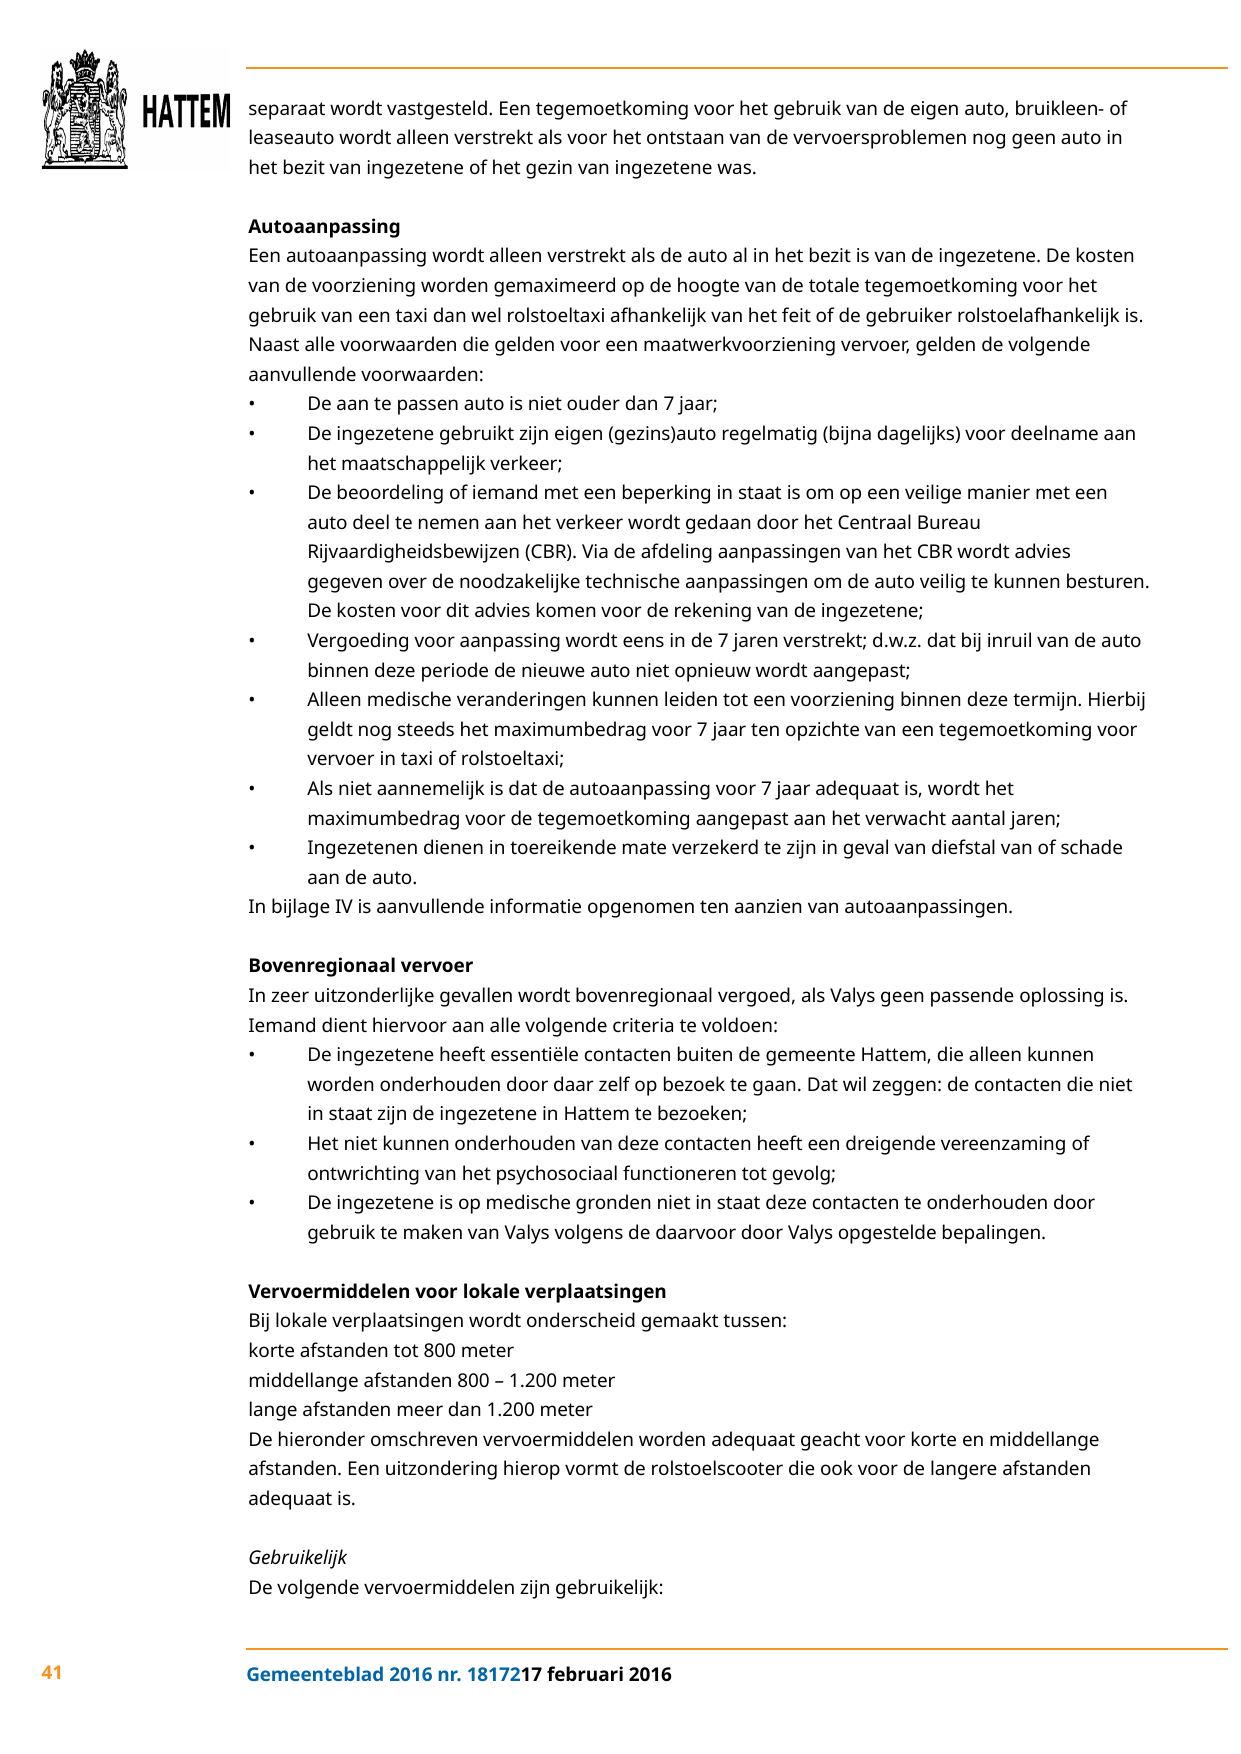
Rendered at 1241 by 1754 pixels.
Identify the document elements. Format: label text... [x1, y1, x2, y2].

text In bijlage IV is aanvullende informatie opgenomen ten aanzien van autoaanpassingen. [248, 893, 1152, 919]
text Een autoaanpassing wordt alleen verstrekt als de auto al in het bezit is van de ingezetene. De kosten van de voorziening worden gemaximeerd op de hoogte van de totale tegemoetkoming voor het gebruik van een taxi dan wel rolstoeltaxi afhankelijk van het feit of de gebruiker rolstoelafhankelijk is. Naast alle voorwaarden die gelden voor een maatwerkvoorziening vervoer, gelden de volgende aanvullende voorwaarden: [248, 243, 1152, 387]
list Alleen medische veranderingen kunnen leiden tot een voorziening binnen deze termijn. Hierbij geldt nog steeds het maximumbedrag voor 7 jaar ten opzichte van een tegemoetkoming voor vervoer in taxi of rolstoeltaxi; [248, 686, 1152, 771]
text middellange afstanden 800 – 1.200 meter [248, 1367, 1152, 1393]
list Ingezetenen dienen in toereikende mate verzekerd te zijn in geval van diefstal van of schade aan de auto. [248, 834, 1152, 890]
list De ingezetene gebruikt zijn eigen (gezins)auto regelmatig (bijna dagelijks) voor deelname aan het maatschappelijk verkeer; [248, 420, 1152, 476]
text Bovenregionaal vervoer [248, 953, 1152, 978]
list De ingezetene heeft essentiële contacten buiten de gemeente Hattem, die alleen kunnen worden onderhouden door daar zelf op bezoek te gaan. Dat wil zeggen: de contacten die niet in staat zijn de ingezetene in Hattem te bezoeken; [248, 1041, 1152, 1126]
list De aan te passen auto is niet ouder dan 7 jaar; [248, 391, 1152, 416]
text lange afstanden meer dan 1.200 meter [248, 1396, 1152, 1422]
text Vervoermiddelen voor lokale verplaatsingen [248, 1278, 1152, 1304]
list De beoordeling of iemand met een beperking in staat is om op een veilige manier met een auto deel te nemen aan het verkeer wordt gedaan door het Centraal Bureau Rijvaardigheidsbewijzen (CBR). Via de afdeling aanpassingen van het CBR wordt advies gegeven over de noodzakelijke technische aanpassingen om de auto veilig te kunnen besturen. De kosten voor dit advies komen voor de rekening van de ingezetene; [248, 479, 1152, 623]
list Als niet aannemelijk is dat de autoaanpassing voor 7 jaar adequaat is, wordt het maximumbedrag voor de tegemoetkoming aangepast aan het verwacht aantal jaren; [248, 775, 1152, 831]
text Gebruikelijk [248, 1544, 1152, 1570]
list Vergoeding voor aanpassing wordt eens in de 7 jaren verstrekt; d.w.z. dat bij inruil van de auto binnen deze periode de nieuwe auto niet opnieuw wordt aangepast; [248, 627, 1152, 683]
text De hieronder omschreven vervoermiddelen worden adequaat geacht voor korte en middellange afstanden. Een uitzondering hierop vormt de rolstoelscooter die ook voor de langere afstanden adequaat is. [248, 1426, 1152, 1511]
text De volgende vervoermiddelen zijn gebruikelijk: [248, 1574, 1152, 1600]
text separaat wordt vastgesteld. Een tegemoetkoming voor het gebruik van de eigen auto, bruikleen- of leaseauto wordt alleen verstrekt als voor het ontstaan van de vervoersproblemen nog geen auto in het bezit van ingezetene of het gezin van ingezetene was. [248, 95, 1152, 180]
text In zeer uitzonderlijke gevallen wordt bovenregionaal vergoed, als Valys geen passende oplossing is. Iemand dient hiervoor aan alle volgende criteria te voldoen: [248, 982, 1152, 1038]
text Autoaanpassing [248, 213, 1152, 239]
text korte afstanden tot 800 meter [248, 1337, 1152, 1363]
list Het niet kunnen onderhouden van deze contacten heeft een dreigende vereenzaming of ontwrichting van het psychosociaal functioneren tot gevolg; [248, 1130, 1152, 1186]
list De ingezetene is op medische gronden niet in staat deze contacten te onderhouden door gebruik te maken van Valys volgens de daarvoor door Valys opgestelde bepalingen. [248, 1189, 1152, 1245]
picture [41, 47, 231, 172]
text Bij lokale verplaatsingen wordt onderscheid gemaakt tussen: [248, 1308, 1152, 1333]
